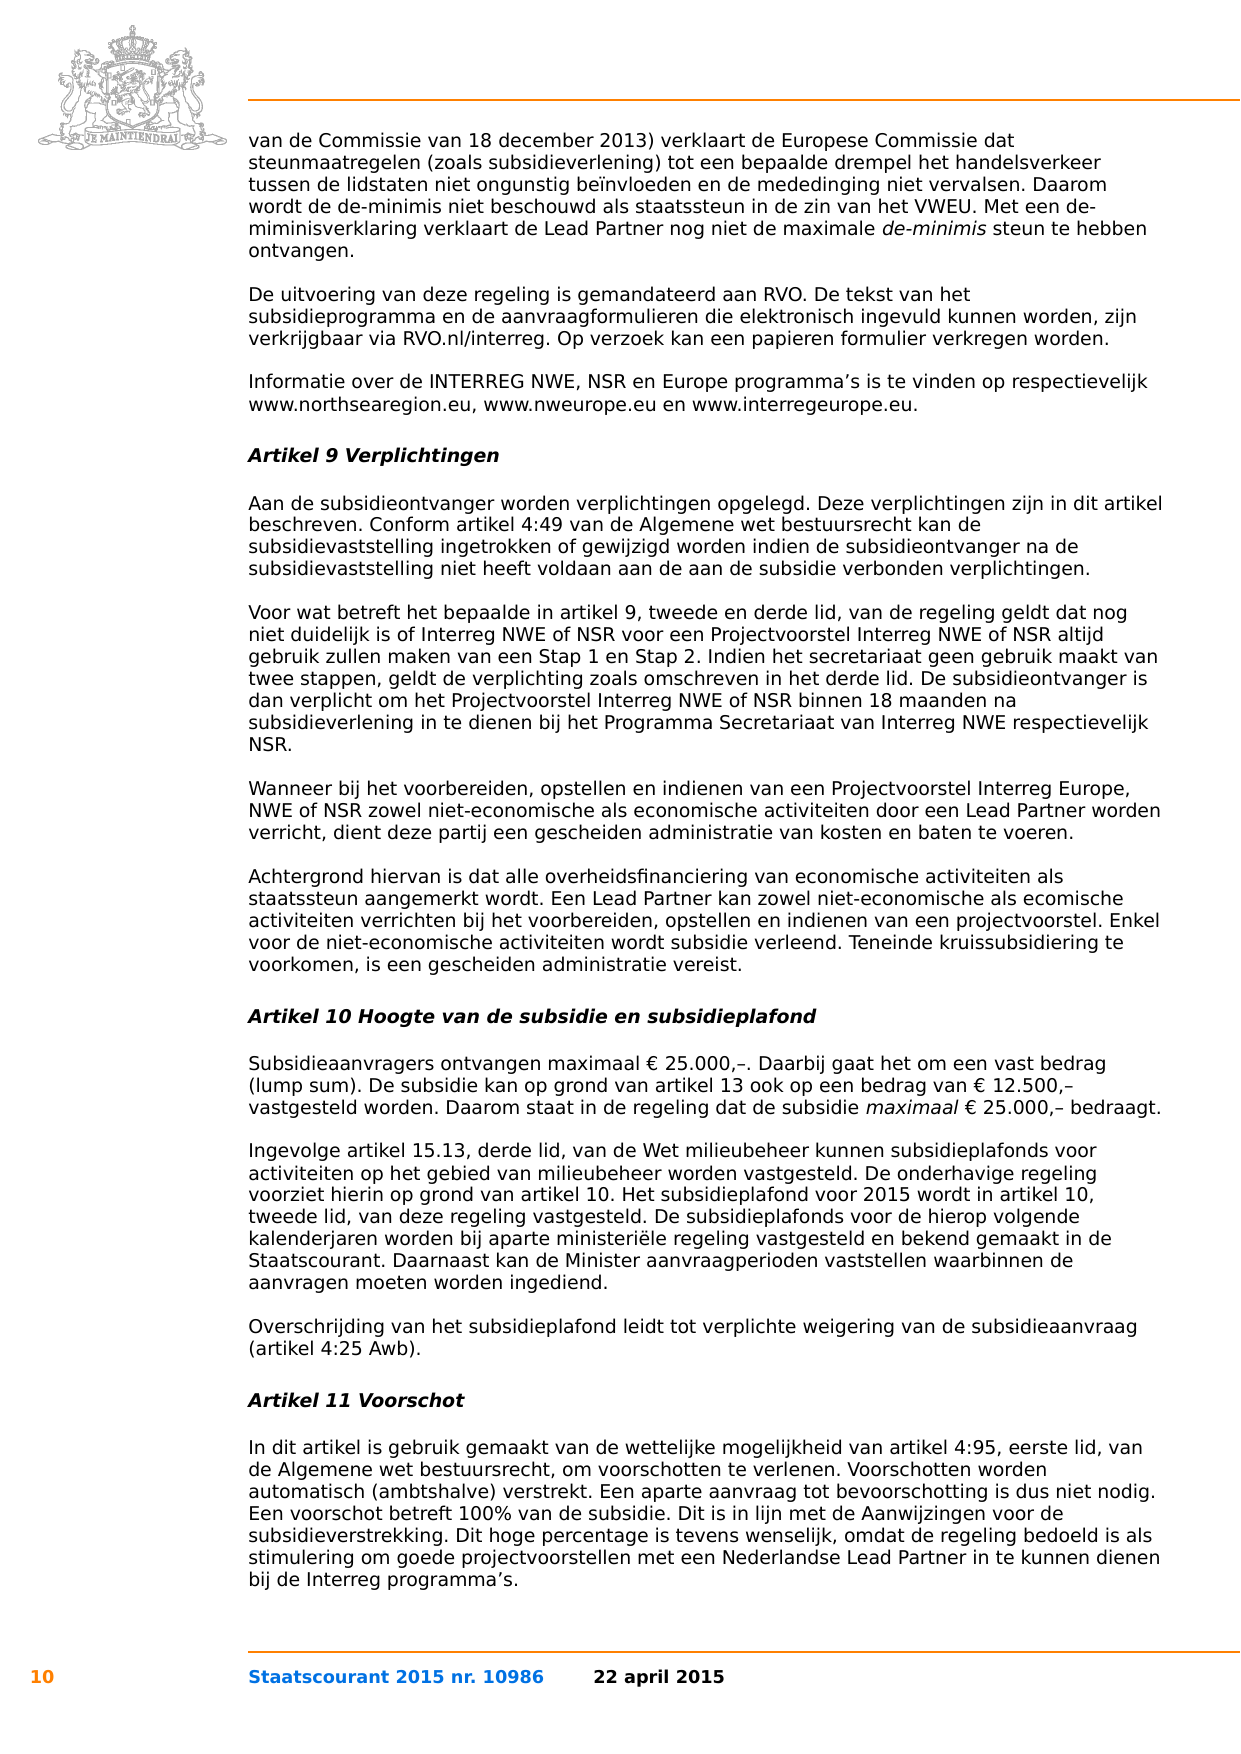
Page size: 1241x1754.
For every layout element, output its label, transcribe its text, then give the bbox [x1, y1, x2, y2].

text In dit artikel is gebruik gemaakt van de wettelijke mogelijkheid van artikel 4:95, eerste lid, van de Algemene wet bestuursrecht, om voorschotten te verlenen. Voorschotten worden automatisch (ambtshalve) verstrekt. Een aparte aanvraag tot bevoorschotting is dus niet nodig. Een voorschot betreft 100% van de subsidie. Dit is in lijn met de Aanwijzingen voor de subsidieverstrekking. Dit hoge percentage is tevens wenselijk, omdat de regeling bedoeld is als stimulering om goede projectvoorstellen met een Nederlandse Lead Partner in te kunnen dienen bij de Interreg programma’s. [248, 1437, 1163, 1591]
text Aan de subsidieontvanger worden verplichtingen opgelegd. Deze verplichtingen zijn in dit artikel beschreven. Conform artikel 4:49 van de Algemene wet bestuursrecht kan de subsidievaststelling ingetrokken of gewijzigd worden indien de subsidieontvanger na de subsidievaststelling niet heeft voldaan aan de aan de subsidie verbonden verplichtingen. [248, 492, 1163, 580]
text De uitvoering van deze regeling is gemandateerd aan RVO. De tekst van het subsidieprogramma en de aanvraagformulieren die elektronisch ingevuld kunnen worden, zijn verkrijgbaar via RVO.nl/interreg. Op verzoek kan een papieren formulier verkregen worden. [248, 284, 1163, 349]
subtitle Artikel 11 Voorschot [248, 1390, 1163, 1412]
text van de Commissie van 18 december 2013) verklaart de Europese Commissie dat steunmaatregelen (zoals subsidieverlening) tot een bepaalde drempel het handelsverkeer tussen de lidstaten niet ongunstig beïnvloeden en de mededinging niet vervalsen. Daarom wordt de de-minimis niet beschouwd als staatssteun in de zin van het VWEU. Met een de-miminisverklaring verklaart de Lead Partner nog niet de maximale de-minimis steun te hebben ontvangen. [248, 130, 1163, 262]
text Wanneer bij het voorbereiden, opstellen en indienen van een Projectvoorstel Interreg Europe, NWE of NSR zowel niet-economische als economische activiteiten door een Lead Partner worden verricht, dient deze partij een gescheiden administratie van kosten en baten te voeren. [248, 778, 1163, 844]
subtitle Artikel 9 Verplichtingen [248, 445, 1163, 467]
text Informatie over de INTERREG NWE, NSR en Europe programma’s is te vinden op respectievelijk www.northsearegion.eu, www.nweurope.eu en www.interregeurope.eu. [248, 371, 1163, 415]
text Achtergrond hiervan is dat alle overheidsfinanciering van economische activiteiten als staatssteun aangemerkt wordt. Een Lead Partner kan zowel niet-economische als ecomische activiteiten verrichten bij het voorbereiden, opstellen en indienen van een projectvoorstel. Enkel voor de niet-economische activiteiten wordt subsidie verleend. Teneinde kruissubsidiering te voorkomen, is een gescheiden administratie vereist. [248, 866, 1163, 976]
picture [38, 25, 227, 150]
text Voor wat betreft het bepaalde in artikel 9, tweede en derde lid, van de regeling geldt dat nog niet duidelijk is of Interreg NWE of NSR voor een Projectvoorstel Interreg NWE of NSR altijd gebruik zullen maken van een Stap 1 en Stap 2. Indien het secretariaat geen gebruik maakt van twee stappen, geldt de verplichting zoals omschreven in het derde lid. De subsidieontvanger is dan verplicht om het Projectvoorstel Interreg NWE of NSR binnen 18 maanden na subsidieverlening in te dienen bij het Programma Secretariaat van Interreg NWE respectievelijk NSR. [248, 602, 1163, 756]
text Ingevolge artikel 15.13, derde lid, van de Wet milieubeheer kunnen subsidieplafonds voor activiteiten op het gebied van milieubeheer worden vastgesteld. De onderhavige regeling voorziet hierin op grond van artikel 10. Het subsidieplafond voor 2015 wordt in artikel 10, tweede lid, van deze regeling vastgesteld. De subsidieplafonds voor de hierop volgende kalenderjaren worden bij aparte ministeriële regeling vastgesteld en bekend gemaakt in de Staatscourant. Daarnaast kan de Minister aanvraagperioden vaststellen waarbinnen de aanvragen moeten worden ingediend. [248, 1140, 1163, 1294]
subtitle Artikel 10 Hoogte van de subsidie en subsidieplafond [248, 1006, 1163, 1028]
text Subsidieaanvragers ontvangen maximaal € 25.000,–. Daarbij gaat het om een vast bedrag (lump sum). De subsidie kan op grond van artikel 13 ook op een bedrag van € 12.500,– vastgesteld worden. Daarom staat in de regeling dat de subsidie maximaal € 25.000,– bedraagt. [248, 1053, 1163, 1118]
text Overschrijding van het subsidieplafond leidt tot verplichte weigering van de subsidieaanvraag (artikel 4:25 Awb). [248, 1316, 1163, 1360]
